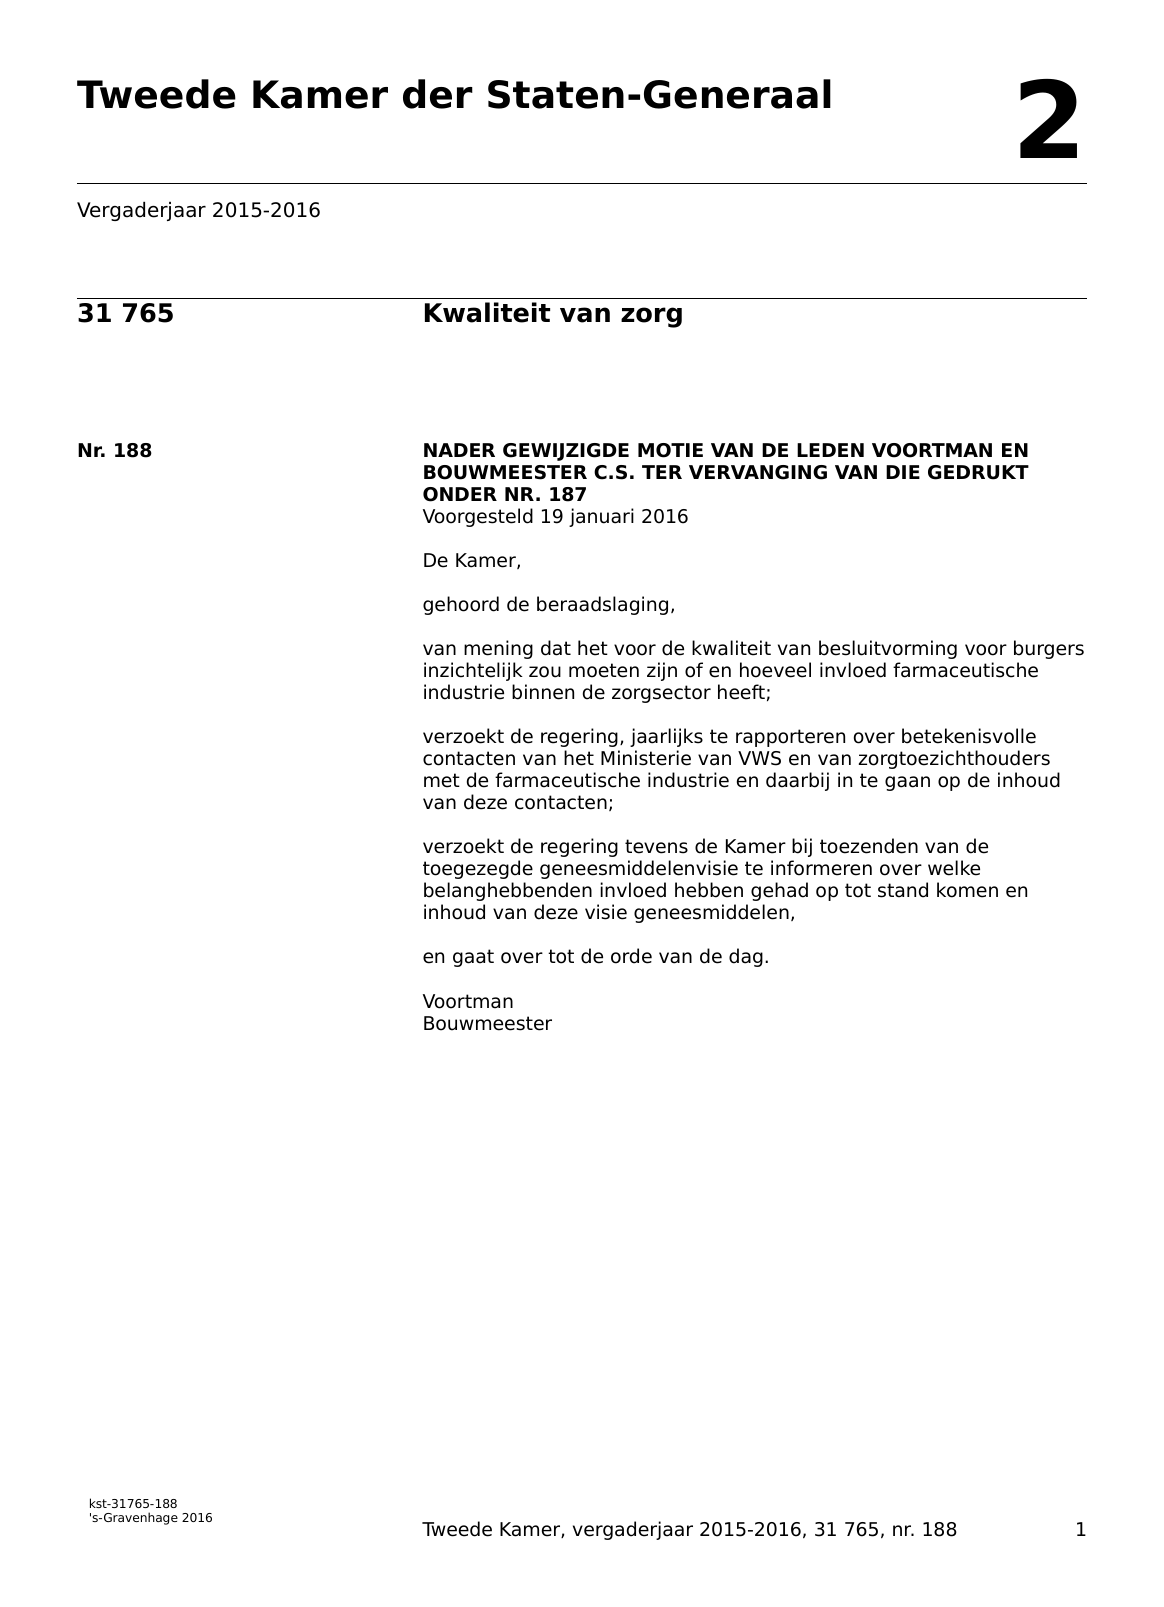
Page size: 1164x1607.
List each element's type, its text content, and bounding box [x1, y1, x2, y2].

text Bouwmeester [422, 1013, 1087, 1034]
text verzoekt de regering tevens de Kamer bij toezenden van de toegezegde geneesmiddelenvisie te informeren over welke belanghebbenden invloed hebben gehad op tot stand komen en inhoud van deze visie geneesmiddelen, [422, 836, 1087, 924]
text Voortman [422, 991, 1087, 1013]
text verzoekt de regering, jaarlijks te rapporteren over betekenisvolle contacten van het Ministerie van VWS en van zorgtoezichthouders met de farmaceutische industrie en daarbij in te gaan op de inhoud van deze contacten; [422, 726, 1087, 814]
text 's-Gravenhage 2016 [88, 1511, 323, 1525]
text kst-31765-188 [88, 1497, 323, 1511]
table_header Tweede Kamer der Staten-Generaal [77, 59, 886, 183]
subtitle 31 765 Kwaliteit van zorg [77, 299, 1087, 329]
table_cell Vergaderjaar 2015-2016 [77, 184, 1087, 298]
text en gaat over tot de orde van de dag. [422, 946, 1087, 968]
text gehoord de beraadslaging, [422, 594, 1087, 616]
table_header 2 [886, 59, 1087, 183]
text Voorgesteld 19 januari 2016 [422, 506, 1087, 528]
text van mening dat het voor de kwaliteit van besluitvorming voor burgers inzichtelijk zou moeten zijn of en hoeveel invloed farmaceutische industrie binnen de zorgsector heeft; [422, 638, 1087, 704]
text De Kamer, [422, 550, 1087, 572]
subtitle Nr. 188 NADER GEWIJZIGDE MOTIE VAN DE LEDEN VOORTMAN EN BOUWMEESTER C.S. TER VERVANGING VAN DIE GEDRUKT ONDER NR. 187 [77, 440, 1087, 506]
